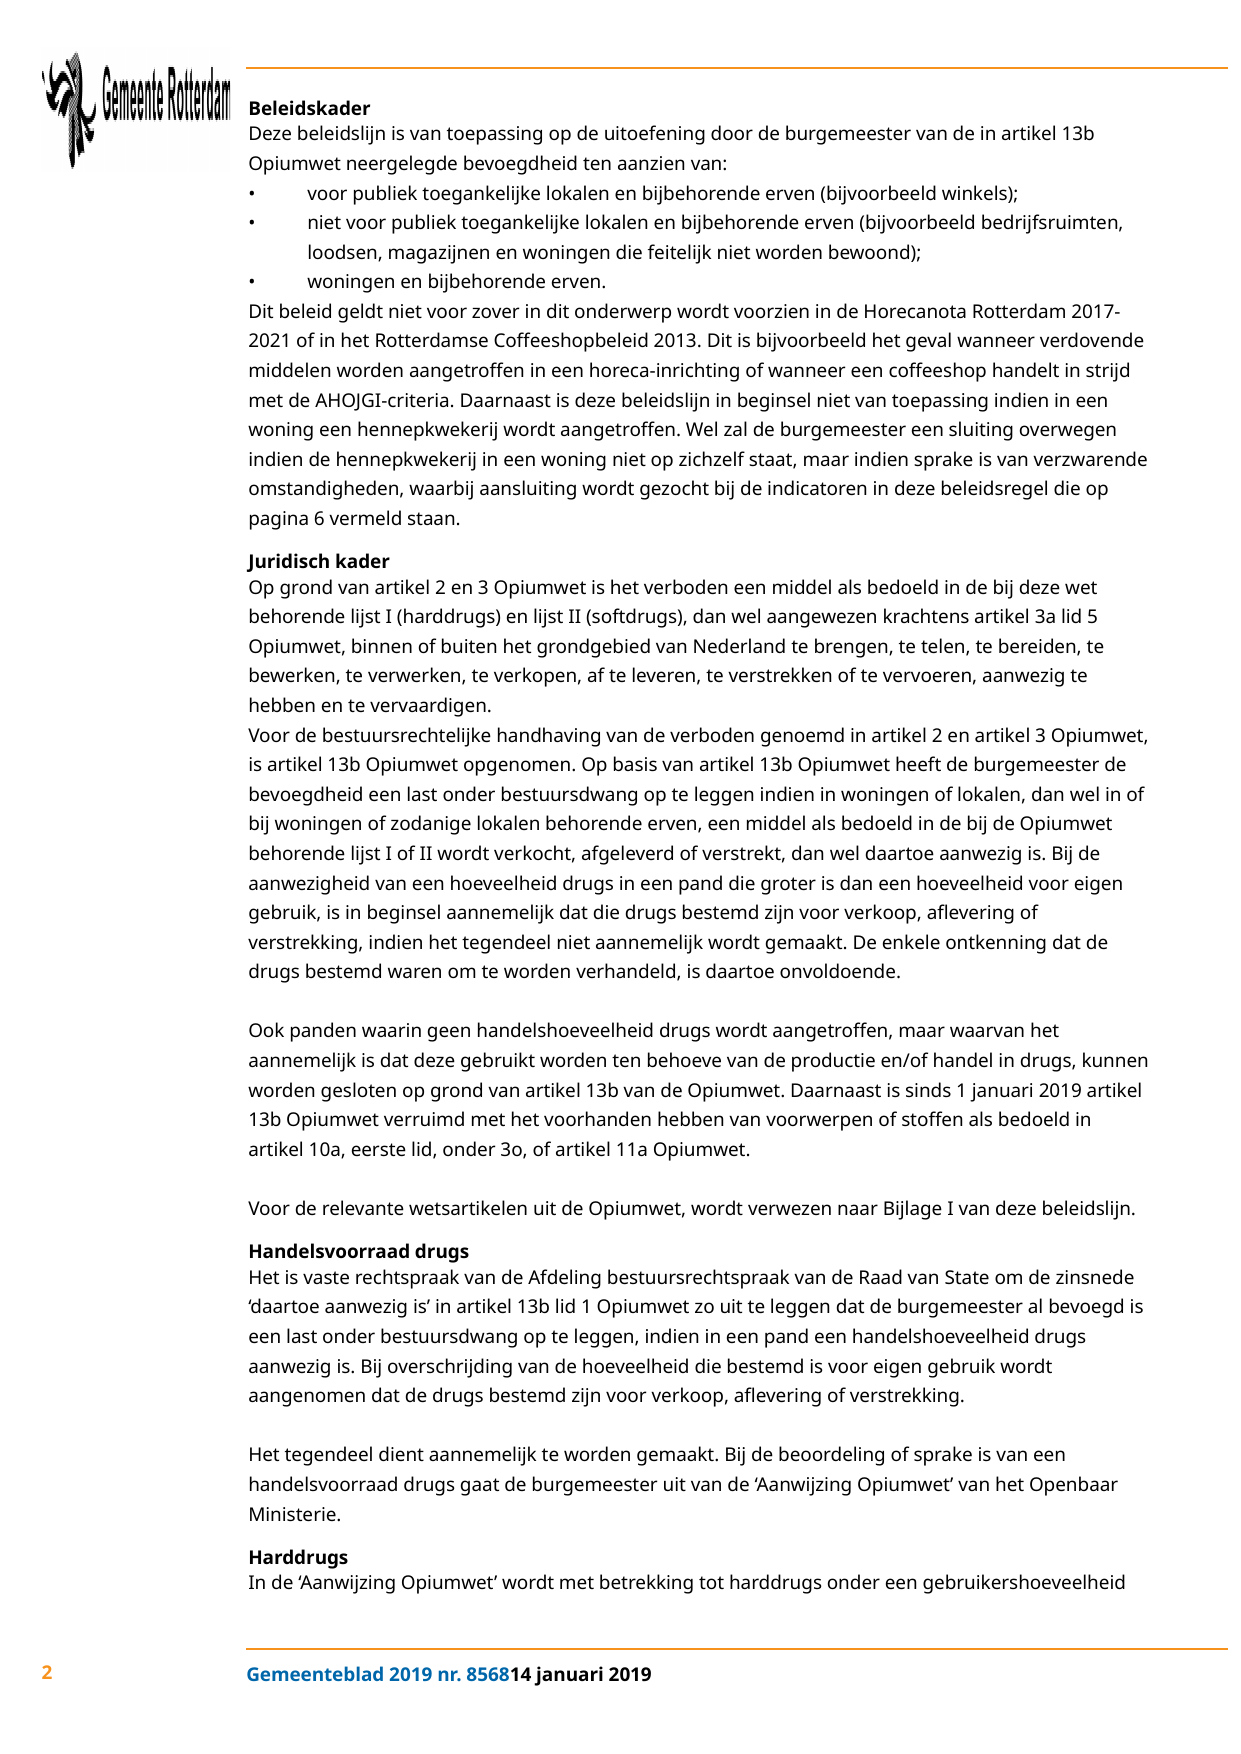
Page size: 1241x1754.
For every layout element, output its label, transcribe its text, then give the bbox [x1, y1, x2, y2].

text Dit beleid geldt niet voor zover in dit onderwerp wordt voorzien in de Horecanota Rotterdam 2017-2021 of in het Rotterdamse Coffeeshopbeleid 2013. Dit is bijvoorbeeld het geval wanneer verdovende middelen worden aangetroffen in een horeca-inrichting of wanneer een coffeeshop handelt in strijd met de AHOJGI-criteria. Daarnaast is deze beleidslijn in beginsel niet van toepassing indien in een woning een hennepkwekerij wordt aangetroffen. Wel zal de burgemeester een sluiting overwegen indien de hennepkwekerij in een woning niet op zichzelf staat, maar indien sprake is van verzwarende omstandigheden, waarbij aansluiting wordt gezocht bij de indicatoren in deze beleidsregel die op pagina 6 vermeld staan. [248, 298, 1152, 531]
text Het tegendeel dient aannemelijk te worden gemaakt. Bij de beoordeling of sprake is van een handelsvoorraad drugs gaat de burgemeester uit van de ‘Aanwijzing Opiumwet’ van het Openbaar Ministerie. [248, 1442, 1152, 1526]
text Handelsvoorraad drugs [248, 1238, 1152, 1264]
picture [41, 47, 231, 172]
list woningen en bijbehorende erven. [248, 268, 1152, 294]
text Op grond van artikel 2 en 3 Opiumwet is het verboden een middel als bedoeld in de bij deze wet behorende lijst I (harddrugs) en lijst II (softdrugs), dan wel aangewezen krachtens artikel 3a lid 5 Opiumwet, binnen of buiten het grondgebied van Nederland te brengen, te telen, te bereiden, te bewerken, te verwerken, te verkopen, af te leveren, te verstrekken of te vervoeren, aanwezig te hebben en te vervaardigen. [248, 574, 1152, 718]
text Het is vaste rechtspraak van de Afdeling bestuursrechtspraak van de Raad van State om de zinsnede ‘daartoe aanwezig is’ in artikel 13b lid 1 Opiumwet zo uit te leggen dat de burgemeester al bevoegd is een last onder bestuursdwang op te leggen, indien in een pand een handelshoeveelheid drugs aanwezig is. Bij overschrijding van de hoeveelheid die bestemd is voor eigen gebruik wordt aangenomen dat de drugs bestemd zijn voor verkoop, aflevering of verstrekking. [248, 1264, 1152, 1408]
list niet voor publiek toegankelijke lokalen en bijbehorende erven (bijvoorbeeld bedrijfsruimten, loodsen, magazijnen en woningen die feitelijk niet worden bewoond); [248, 209, 1152, 264]
text Juridisch kader [248, 548, 1152, 574]
text Voor de bestuursrechtelijke handhaving van de verboden genoemd in artikel 2 en artikel 3 Opiumwet, is artikel 13b Opiumwet opgenomen. Op basis van artikel 13b Opiumwet heeft de burgemeester de bevoegdheid een last onder bestuursdwang op te leggen indien in woningen of lokalen, dan wel in of bij woningen of zodanige lokalen behorende erven, een middel als bedoeld in de bij de Opiumwet behorende lijst I of II wordt verkocht, afgeleverd of verstrekt, dan wel daartoe aanwezig is. Bij de aanwezigheid van een hoeveelheid drugs in een pand die groter is dan een hoeveelheid voor eigen gebruik, is in beginsel aannemelijk dat die drugs bestemd zijn voor verkoop, aflevering of verstrekking, indien het tegendeel niet aannemelijk wordt gemaakt. De enkele ontkenning dat de drugs bestemd waren om te worden verhandeld, is daartoe onvoldoende. [248, 722, 1152, 984]
text Ook panden waarin geen handelshoeveelheid drugs wordt aangetroffen, maar waarvan het aannemelijk is dat deze gebruikt worden ten behoeve van de productie en/of handel in drugs, kunnen worden gesloten op grond van artikel 13b van de Opiumwet. Daarnaast is sinds 1 januari 2019 artikel 13b Opiumwet verruimd met het voorhanden hebben van voorwerpen of stoffen als bedoeld in artikel 10a, eerste lid, onder 3o, of artikel 11a Opiumwet. [248, 1018, 1152, 1162]
text Beleidskader [248, 95, 1152, 121]
text In de ‘Aanwijzing Opiumwet’ wordt met betrekking tot harddrugs onder een gebruikershoeveelheid [248, 1569, 1152, 1595]
list voor publiek toegankelijke lokalen en bijbehorende erven (bijvoorbeeld winkels); [248, 180, 1152, 205]
text Harddrugs [248, 1544, 1152, 1569]
text Voor de relevante wetsartikelen uit de Opiumwet, wordt verwezen naar Bijlage I van deze beleidslijn. [248, 1195, 1152, 1221]
text Deze beleidslijn is van toepassing op de uitoefening door de burgemeester van de in artikel 13b Opiumwet neergelegde bevoegdheid ten aanzien van: [248, 121, 1152, 176]
